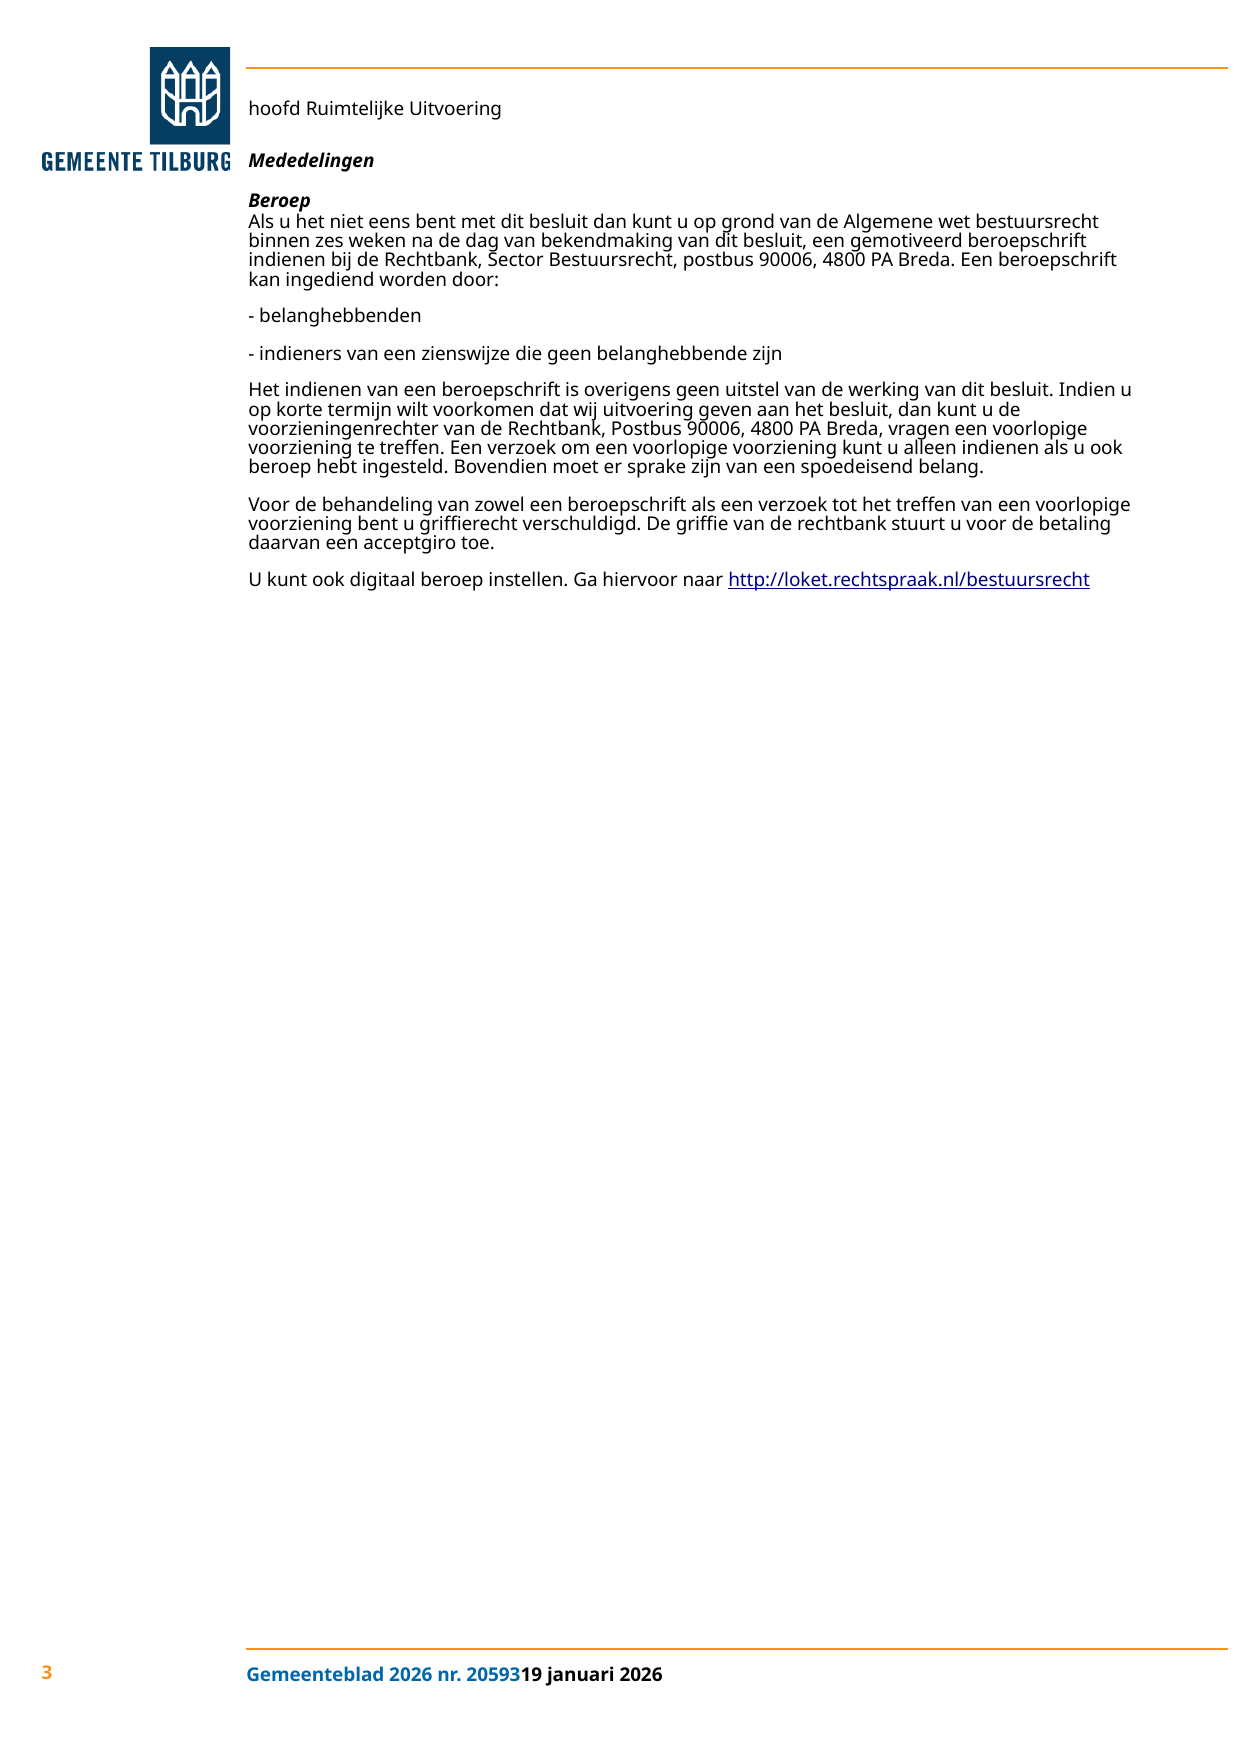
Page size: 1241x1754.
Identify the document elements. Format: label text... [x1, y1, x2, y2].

text - belanghebbenden [248, 307, 1152, 327]
text Het indienen van een beroepschrift is overigens geen uitstel van de werking van dit besluit. Indien u op korte termijn wilt voorkomen dat wij uitvoering geven aan het besluit, dan kunt u de voorzieningenrechter van de Rechtbank, Postbus 90006, 4800 PA Breda, vragen een voorlopige voorziening te treffen. Een verzoek om een voorlopige voorziening kunt u alleen indienen als u ook beroep hebt ingesteld. Bovendien moet er sprake zijn van een spoedeisend belang. [248, 381, 1152, 478]
picture [41, 47, 231, 172]
text - indieners van een zienswijze die geen belanghebbende zijn [248, 344, 1152, 364]
text Beroep [248, 187, 1152, 213]
text Mededelingen [248, 148, 1152, 173]
text U kunt ook digitaal beroep instellen. Ga hiervoor naar http://loket.rechtspraak.nl/bestuursrecht [248, 571, 1152, 590]
text Als u het niet eens bent met dit besluit dan kunt u op grond van de Algemene wet bestuursrecht binnen zes weken na de dag van bekendmaking van dit besluit, een gemotiveerd beroepschrift indienen bij de Rechtbank, Sector Bestuursrecht, postbus 90006, 4800 PA Breda. Een beroepschrift kan ingediend worden door: [248, 213, 1152, 290]
text hoofd Ruimtelijke Uitvoering [248, 95, 1152, 121]
text Voor de behandeling van zowel een beroepschrift als een verzoek tot het treffen van een voorlopige voorziening bent u griffierecht verschuldigd. De griffie van de rechtbank stuurt u voor de betaling daarvan een acceptgiro toe. [248, 496, 1152, 553]
